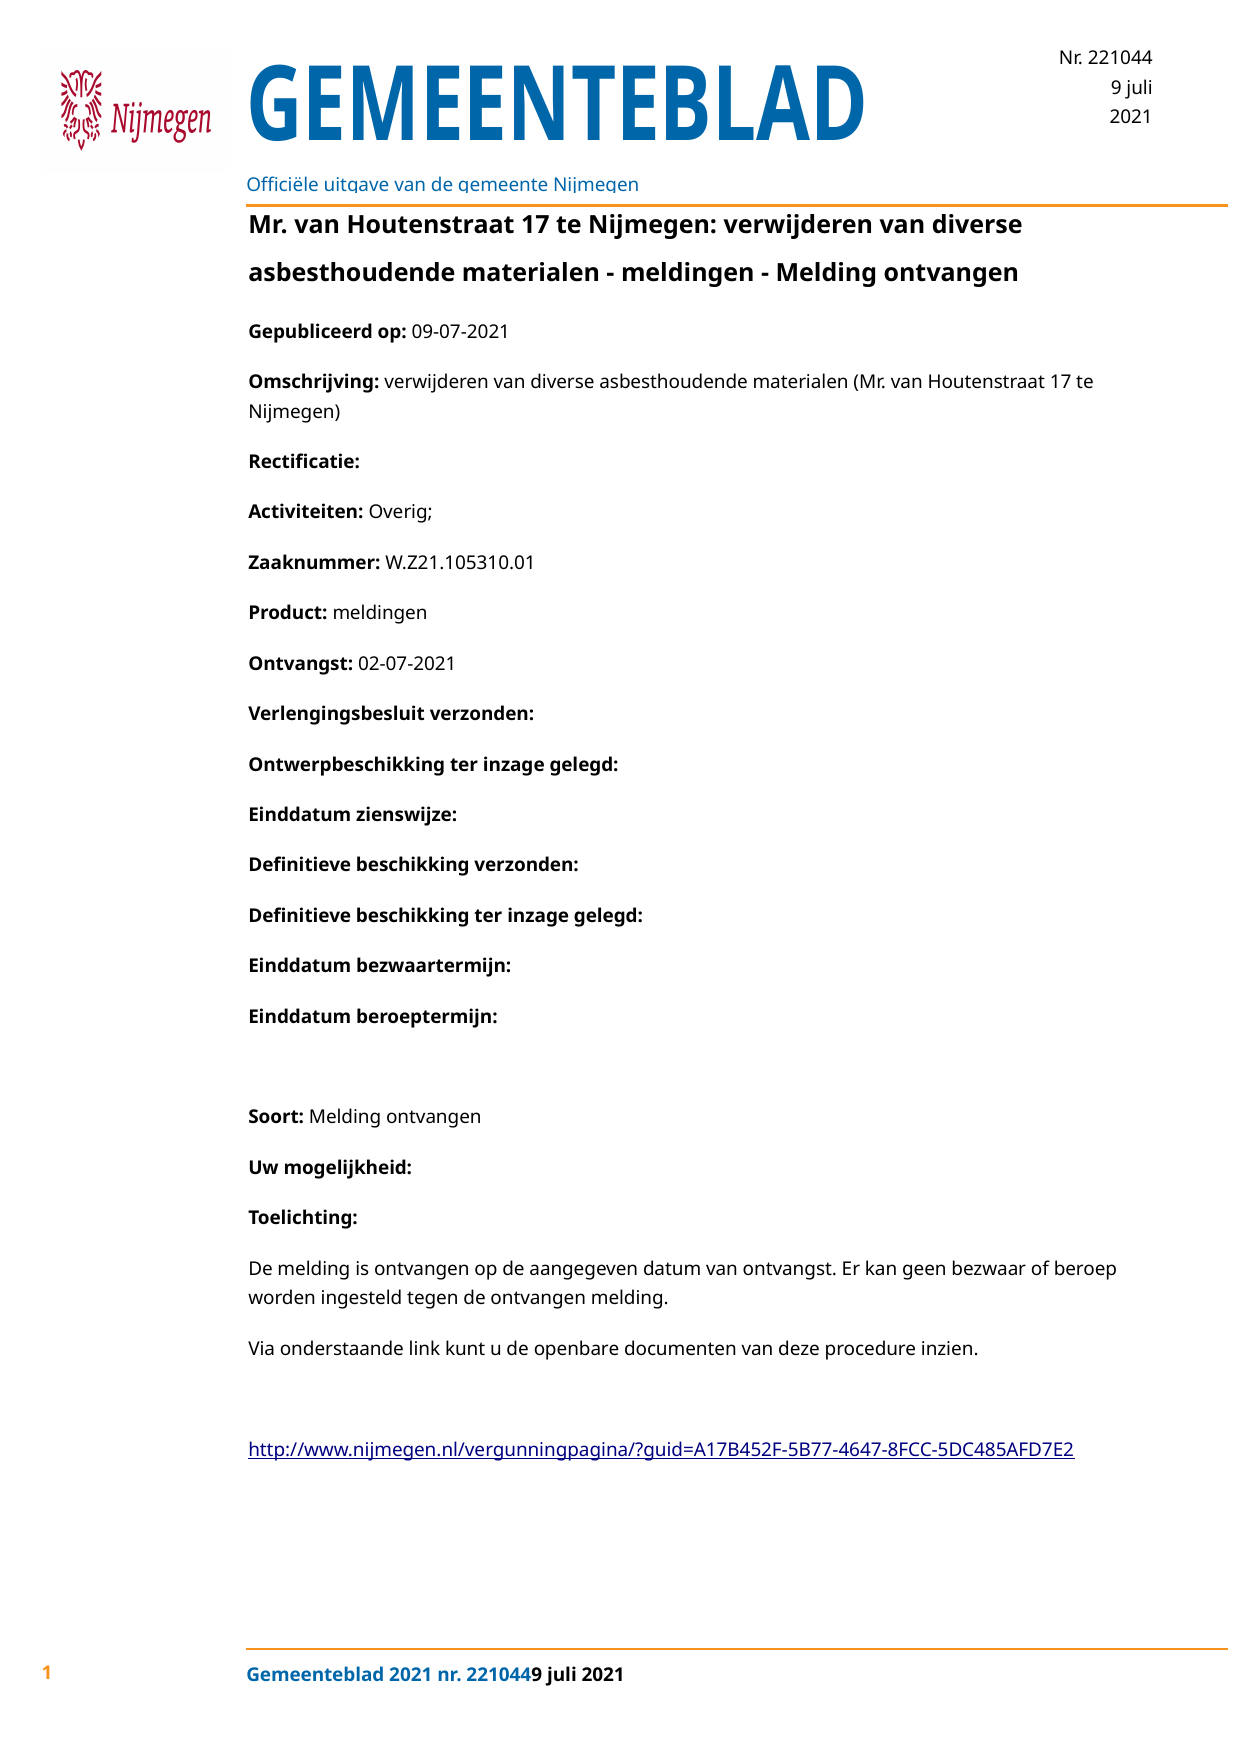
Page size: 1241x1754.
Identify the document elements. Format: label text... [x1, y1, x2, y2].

picture [41, 47, 231, 172]
text Activiteiten: Overig; [248, 499, 1152, 524]
text De melding is ontvangen op de aangegeven datum van ontvangst. Er kan geen bezwaar of beroep worden ingesteld tegen de ontvangen melding. [248, 1255, 1152, 1310]
text Gepubliceerd op: 09-07-2021 [248, 318, 1152, 344]
text Definitieve beschikking verzonden: [248, 852, 1152, 877]
text Product: meldingen [248, 599, 1152, 625]
text Soort: Melding ontvangen [248, 1104, 1152, 1129]
text http://www.nijmegen.nl/vergunningpagina/?guid=A17B452F-5B77-4647-8FCC-5DC485AFD7E2 [248, 1436, 1152, 1462]
text Ontvangst: 02-07-2021 [248, 650, 1152, 676]
text Mr. van Houtenstraat 17 te Nijmegen: verwijderen van diverse asbesthoudende materialen - meldingen - Melding ontvangen [248, 207, 1152, 288]
text Rectificatie: [248, 448, 1152, 474]
text Definitieve beschikking ter inzage gelegd: [248, 902, 1152, 928]
text Omschrijving: verwijderen van diverse asbesthoudende materialen (Mr. van Houtenstraat 17 te Nijmegen) [248, 368, 1152, 424]
text Einddatum bezwaartermijn: [248, 952, 1152, 978]
text Zaaknummer: W.Z21.105310.01 [248, 549, 1152, 575]
text Ontwerpbeschikking ter inzage gelegd: [248, 751, 1152, 777]
text Via onderstaande link kunt u de openbare documenten van deze procedure inzien. [248, 1335, 1152, 1361]
text Verlengingsbesluit verzonden: [248, 700, 1152, 726]
text Einddatum beroeptermijn: [248, 1003, 1152, 1029]
text Toelichting: [248, 1204, 1152, 1230]
text Uw mogelijkheid: [248, 1154, 1152, 1180]
text Einddatum zienswijze: [248, 801, 1152, 827]
